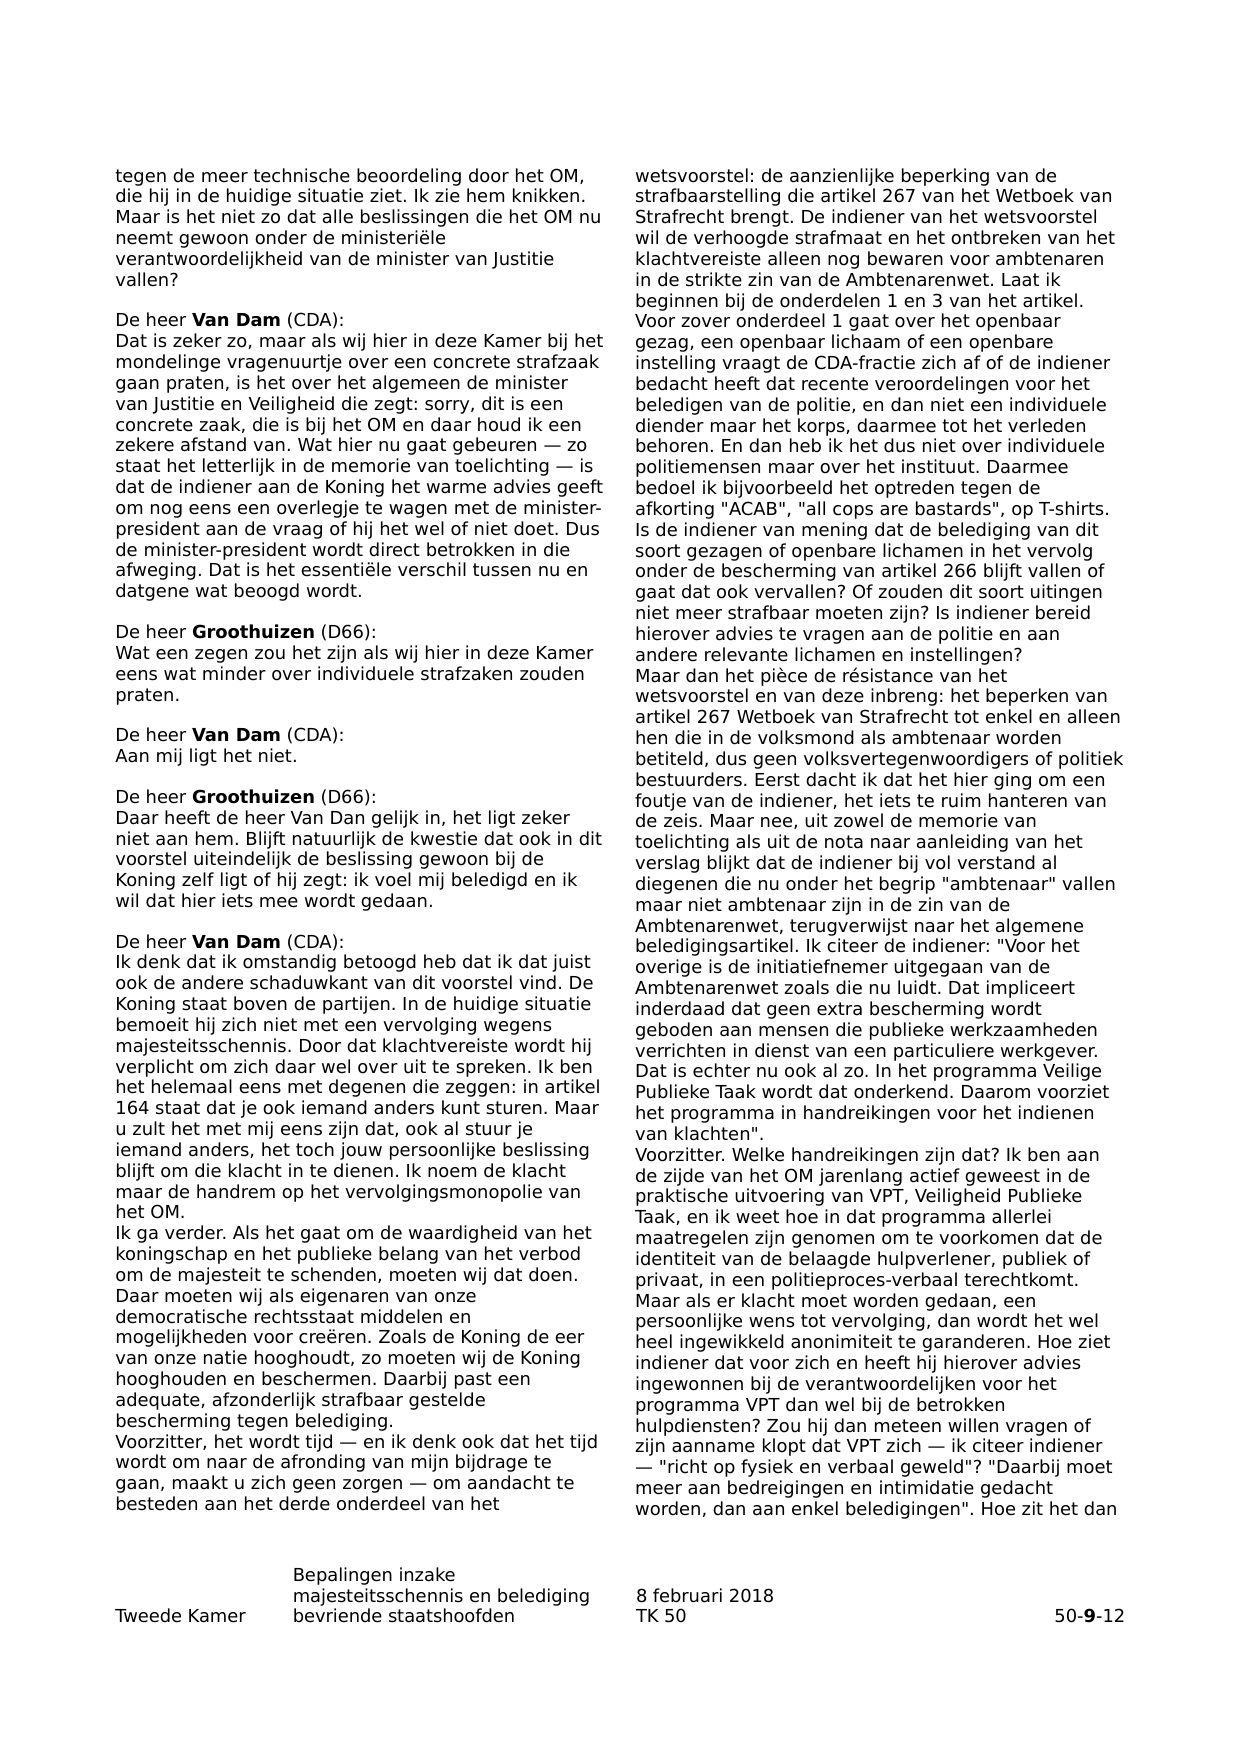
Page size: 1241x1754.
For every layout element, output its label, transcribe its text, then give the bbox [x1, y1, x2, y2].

text Wat een zegen zou het zijn als wij hier in deze Kamer eens wat minder over individuele strafzaken zouden praten. [115, 643, 605, 705]
text De heer Van Dam (CDA): [115, 725, 605, 746]
text De heer Groothuizen (D66): [115, 787, 605, 807]
text De heer Van Dam (CDA): [115, 310, 605, 331]
text Daar heeft de heer Van Dan gelijk in, het ligt zeker niet aan hem. Blijft natuurlijk de kwestie dat ook in dit voorstel uiteindelijk de beslissing gewoon bij de Koning zelf ligt of hij zegt: ik voel mij beledigd en ik wil dat hier iets mee wordt gedaan. [115, 807, 605, 912]
text De heer Groothuizen (D66): [115, 622, 605, 643]
text De heer Van Dam (CDA): [115, 932, 605, 952]
text Voorzitter, het wordt tijd — en ik denk ook dat het tijd wordt om naar de afronding van mijn bijdrage te gaan, maakt u zich geen zorgen — om aandacht te besteden aan het derde onderdeel van het [115, 1431, 605, 1515]
text Ik denk dat ik omstandig betoogd heb dat ik dat juist ook de andere schaduwkant van dit voorstel vind. De Koning staat boven de partijen. In de huidige situatie bemoeit hij zich niet met een vervolging wegens majesteitsschennis. Door dat klachtvereiste wordt hij verplicht om zich daar wel over uit te spreken. Ik ben het helemaal eens met degenen die zeggen: in artikel 164 staat dat je ook iemand anders kunt sturen. Maar u zult het met mij eens zijn dat, ook al stuur je iemand anders, het toch jouw persoonlijke beslissing blijft om die klacht in te dienen. Ik noem de klacht maar de handrem op het vervolgingsmonopolie van het OM. [115, 952, 605, 1223]
text Aan mij ligt het niet. [115, 746, 605, 767]
text Dat is zeker zo, maar als wij hier in deze Kamer bij het mondelinge vragenuurtje over een concrete strafzaak gaan praten, is het over het algemeen de minister van Justitie en Veiligheid die zegt: sorry, dit is een concrete zaak, die is bij het OM en daar houd ik een zekere afstand van. Wat hier nu gaat gebeuren — zo staat het letterlijk in de memorie van toelichting — is dat de indiener aan de Koning het warme advies geeft om nog eens een overlegje te wagen met de minister-president aan de vraag of hij het wel of niet doet. Dus de minister-president wordt direct betrokken in die afweging. Dat is het essentiële verschil tussen nu en datgene wat beoogd wordt. [115, 331, 605, 602]
text tegen de meer technische beoordeling door het OM, die hij in de huidige situatie ziet. Ik zie hem knikken. Maar is het niet zo dat alle beslissingen die het OM nu neemt gewoon onder de ministeriële verantwoordelijkheid van de minister van Justitie vallen? [115, 165, 605, 290]
text Voorzitter. Welke handreikingen zijn dat? Ik ben aan de zijde van het OM jarenlang actief geweest in de praktische uitvoering van VPT, Veiligheid Publieke Taak, en ik weet hoe in dat programma allerlei maatregelen zijn genomen om te voorkomen dat de identiteit van de belaagde hulpverlener, publiek of privaat, in een politieproces-verbaal terechtkomt. Maar als er klacht moet worden gedaan, een persoonlijke wens tot vervolging, dan wordt het wel heel ingewikkeld anonimiteit te garanderen. Hoe ziet indiener dat voor zich en heeft hij hierover advies ingewonnen bij de verantwoordelijken voor het programma VPT dan wel bij de betrokken hulpdiensten? Zou hij dan meteen willen vragen of zijn aanname klopt dat VPT zich — ik citeer indiener — "richt op fysiek en verbaal geweld"? "Daarbij moet meer aan bedreigingen en intimidatie gedacht worden, dan aan enkel beledigingen". Hoe zit het dan [635, 1144, 1125, 1519]
text wetsvoorstel: de aanzienlijke beperking van de strafbaarstelling die artikel 267 van het Wetboek van Strafrecht brengt. De indiener van het wetsvoorstel wil de verhoogde strafmaat en het ontbreken van het klachtvereiste alleen nog bewaren voor ambtenaren in de strikte zin van de Ambtenarenwet. Laat ik beginnen bij de onderdelen 1 en 3 van het artikel. Voor zover onderdeel 1 gaat over het openbaar gezag, een openbaar lichaam of een openbare instelling vraagt de CDA-fractie zich af of de indiener bedacht heeft dat recente veroordelingen voor het beledigen van de politie, en dan niet een individuele diender maar het korps, daarmee tot het verleden behoren. En dan heb ik het dus niet over individuele politiemensen maar over het instituut. Daarmee bedoel ik bijvoorbeeld het optreden tegen de afkorting "ACAB", "all cops are bastards", op T-shirts. Is de indiener van mening dat de belediging van dit soort gezagen of openbare lichamen in het vervolg onder de bescherming van artikel 266 blijft vallen of gaat dat ook vervallen? Of zouden dit soort uitingen niet meer strafbaar moeten zijn? Is indiener bereid hierover advies te vragen aan de politie en aan andere relevante lichamen en instellingen? [635, 165, 1125, 665]
text Ik ga verder. Als het gaat om de waardigheid van het koningschap en het publieke belang van het verbod om de majesteit te schenden, moeten wij dat doen. Daar moeten wij als eigenaren van onze democratische rechtsstaat middelen en mogelijkheden voor creëren. Zoals de Koning de eer van onze natie hooghoudt, zo moeten wij de Koning hooghouden en beschermen. Daarbij past een adequate, afzonderlijk strafbaar gestelde bescherming tegen belediging. [115, 1223, 605, 1431]
text Maar dan het pièce de résistance van het wetsvoorstel en van deze inbreng: het beperken van artikel 267 Wetboek van Strafrecht tot enkel en alleen hen die in de volksmond als ambtenaar worden betiteld, dus geen volksvertegenwoordigers of politiek bestuurders. Eerst dacht ik dat het hier ging om een foutje van de indiener, het iets te ruim hanteren van de zeis. Maar nee, uit zowel de memorie van toelichting als uit de nota naar aanleiding van het verslag blijkt dat de indiener bij vol verstand al diegenen die nu onder het begrip "ambtenaar" vallen maar niet ambtenaar zijn in de zin van de Ambtenarenwet, terugverwijst naar het algemene beledigingsartikel. Ik citeer de indiener: "Voor het overige is de initiatiefnemer uitgegaan van de Ambtenarenwet zoals die nu luidt. Dat impliceert inderdaad dat geen extra bescherming wordt geboden aan mensen die publieke werkzaamheden verrichten in dienst van een particuliere werkgever. Dat is echter nu ook al zo. In het programma Veilige Publieke Taak wordt dat onderkend. Daarom voorziet het programma in handreikingen voor het indienen van klachten". [635, 665, 1125, 1144]
